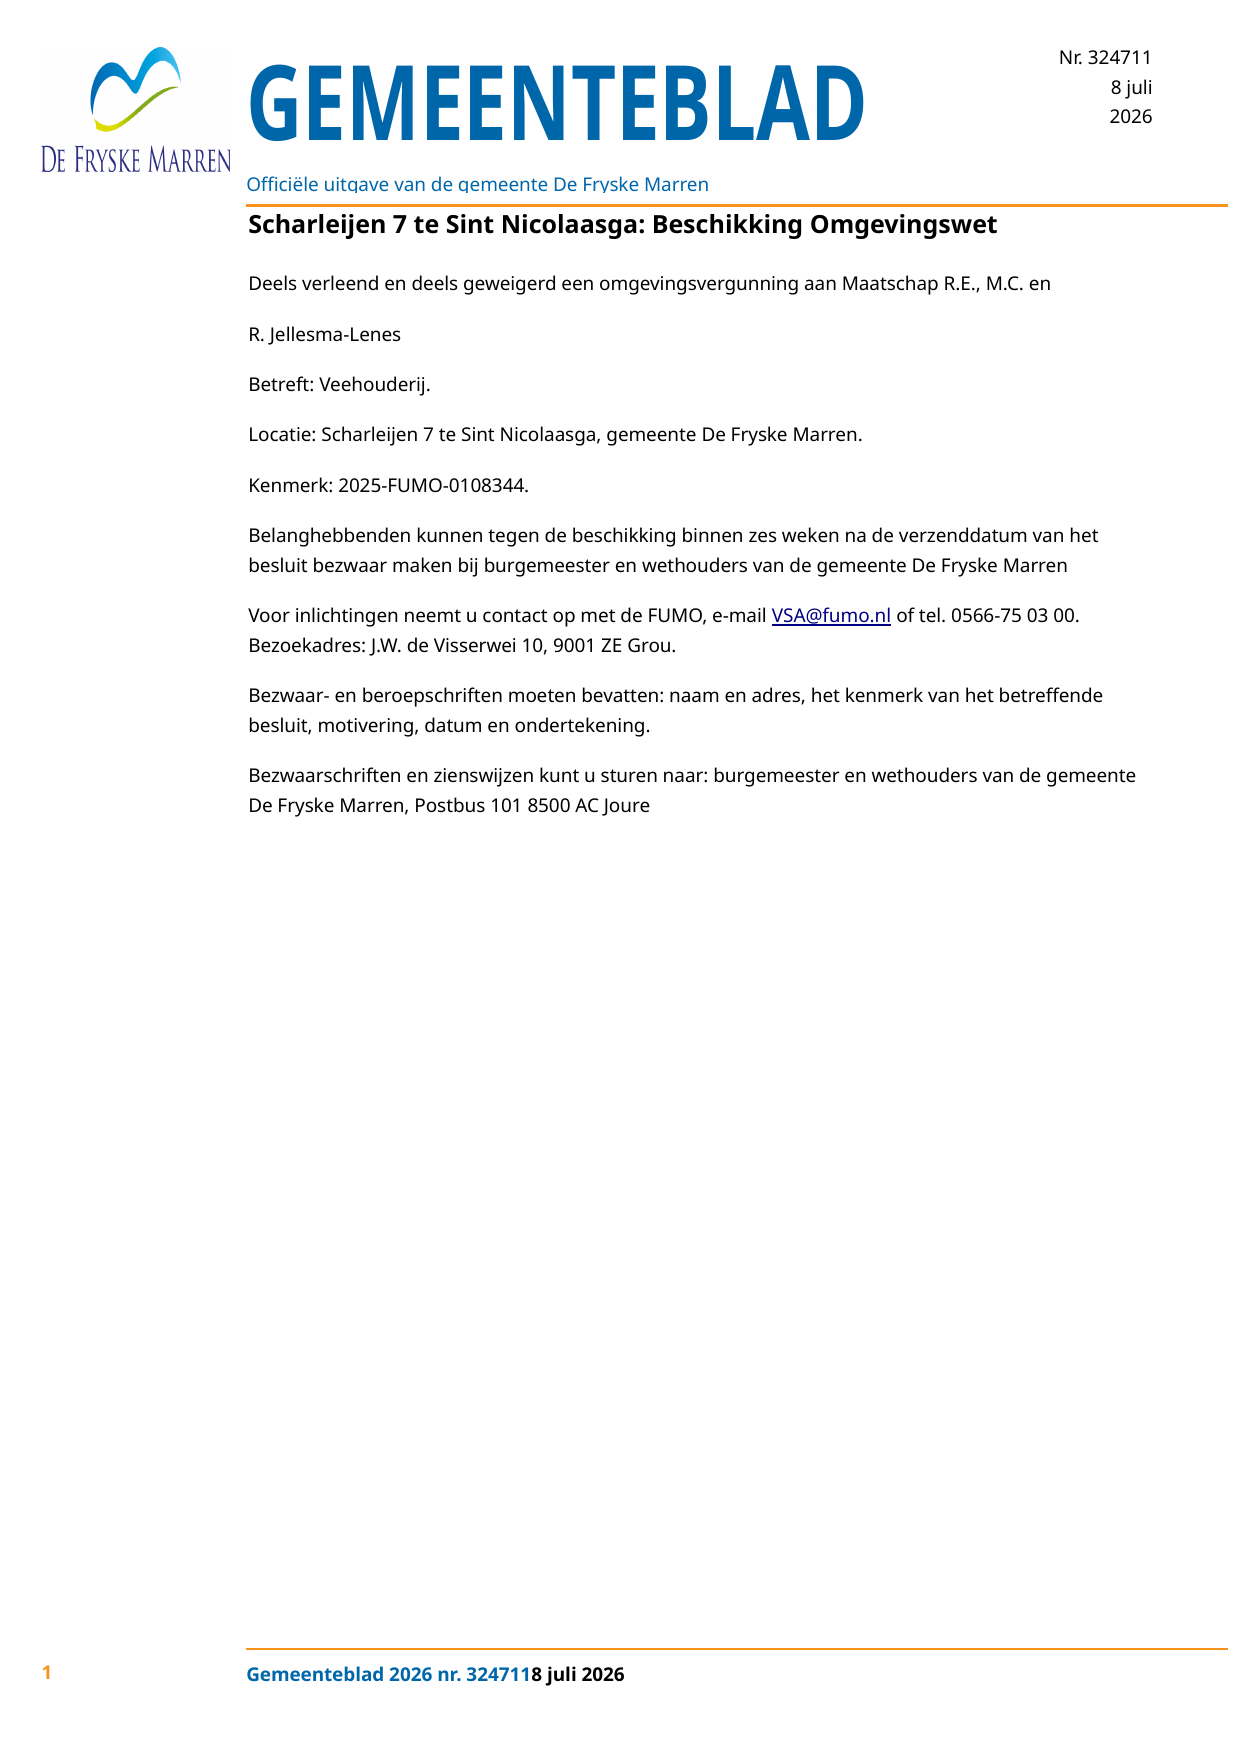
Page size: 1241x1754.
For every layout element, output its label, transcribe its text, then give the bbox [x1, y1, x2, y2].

text Deels verleend en deels geweigerd een omgevingsvergunning aan Maatschap R.E., M.C. en [248, 270, 1152, 296]
text Bezwaarschriften en zienswijzen kunt u sturen naar: burgemeester en wethouders van de gemeente De Fryske Marren, Postbus 101 8500 AC Joure [248, 762, 1152, 818]
text Belanghebbenden kunnen tegen de beschikking binnen zes weken na de verzenddatum van het besluit bezwaar maken bij burgemeester en wethouders van de gemeente De Fryske Marren [248, 522, 1152, 578]
text Bezwaar- en beroepschriften moeten bevatten: naam en adres, het kenmerk van het betreffende besluit, motivering, datum en ondertekening. [248, 682, 1152, 738]
picture [41, 47, 231, 172]
text Voor inlichtingen neemt u contact op met de FUMO, e-mail VSA@fumo.nl of tel. 0566-75 03 00. Bezoekadres: J.W. de Visserwei 10, 9001 ZE Grou. [248, 602, 1152, 658]
text Kenmerk: 2025-FUMO-0108344. [248, 472, 1152, 498]
text Betreft: Veehouderij. [248, 371, 1152, 397]
text R. Jellesma-Lenes [248, 321, 1152, 346]
text Locatie: Scharleijen 7 te Sint Nicolaasga, gemeente De Fryske Marren. [248, 422, 1152, 447]
text Scharleijen 7 te Sint Nicolaasga: Beschikking Omgevingswet [248, 207, 1152, 241]
